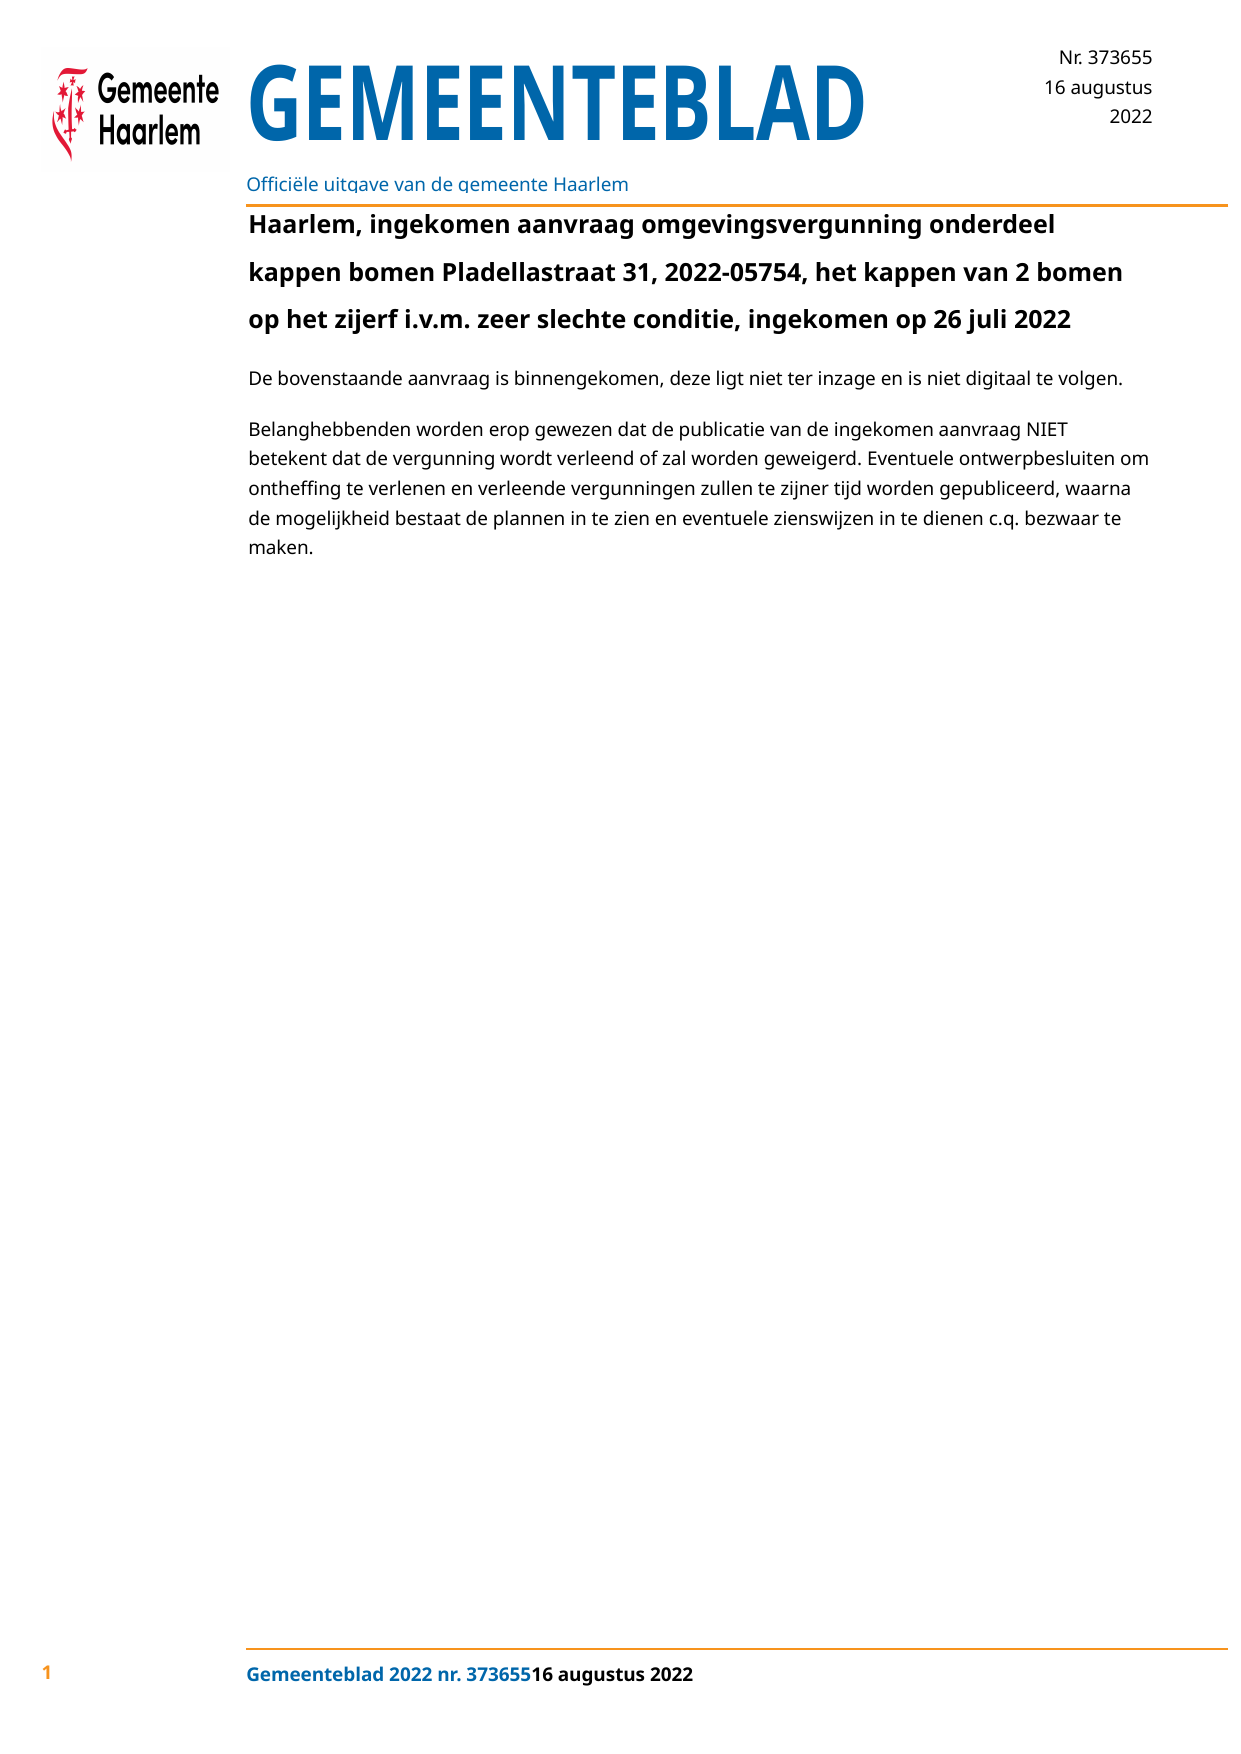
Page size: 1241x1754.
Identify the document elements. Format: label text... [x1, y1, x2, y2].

text De bovenstaande aanvraag is binnengekomen, deze ligt niet ter inzage en is niet digitaal te volgen. [248, 366, 1152, 391]
picture [41, 47, 231, 172]
text Belanghebbenden worden erop gewezen dat de publicatie van de ingekomen aanvraag NIET betekent dat de vergunning wordt verleend of zal worden geweigerd. Eventuele ontwerpbesluiten om ontheffing te verlenen en verleende vergunningen zullen te zijner tijd worden gepubliceerd, waarna de mogelijkheid bestaat de plannen in te zien en eventuele zienswijzen in te dienen c.q. bezwaar te maken. [248, 416, 1152, 560]
text Haarlem, ingekomen aanvraag omgevingsvergunning onderdeel kappen bomen Pladellastraat 31, 2022-05754, het kappen van 2 bomen op het zijerf i.v.m. zeer slechte conditie, ingekomen op 26 juli 2022 [248, 207, 1152, 336]
